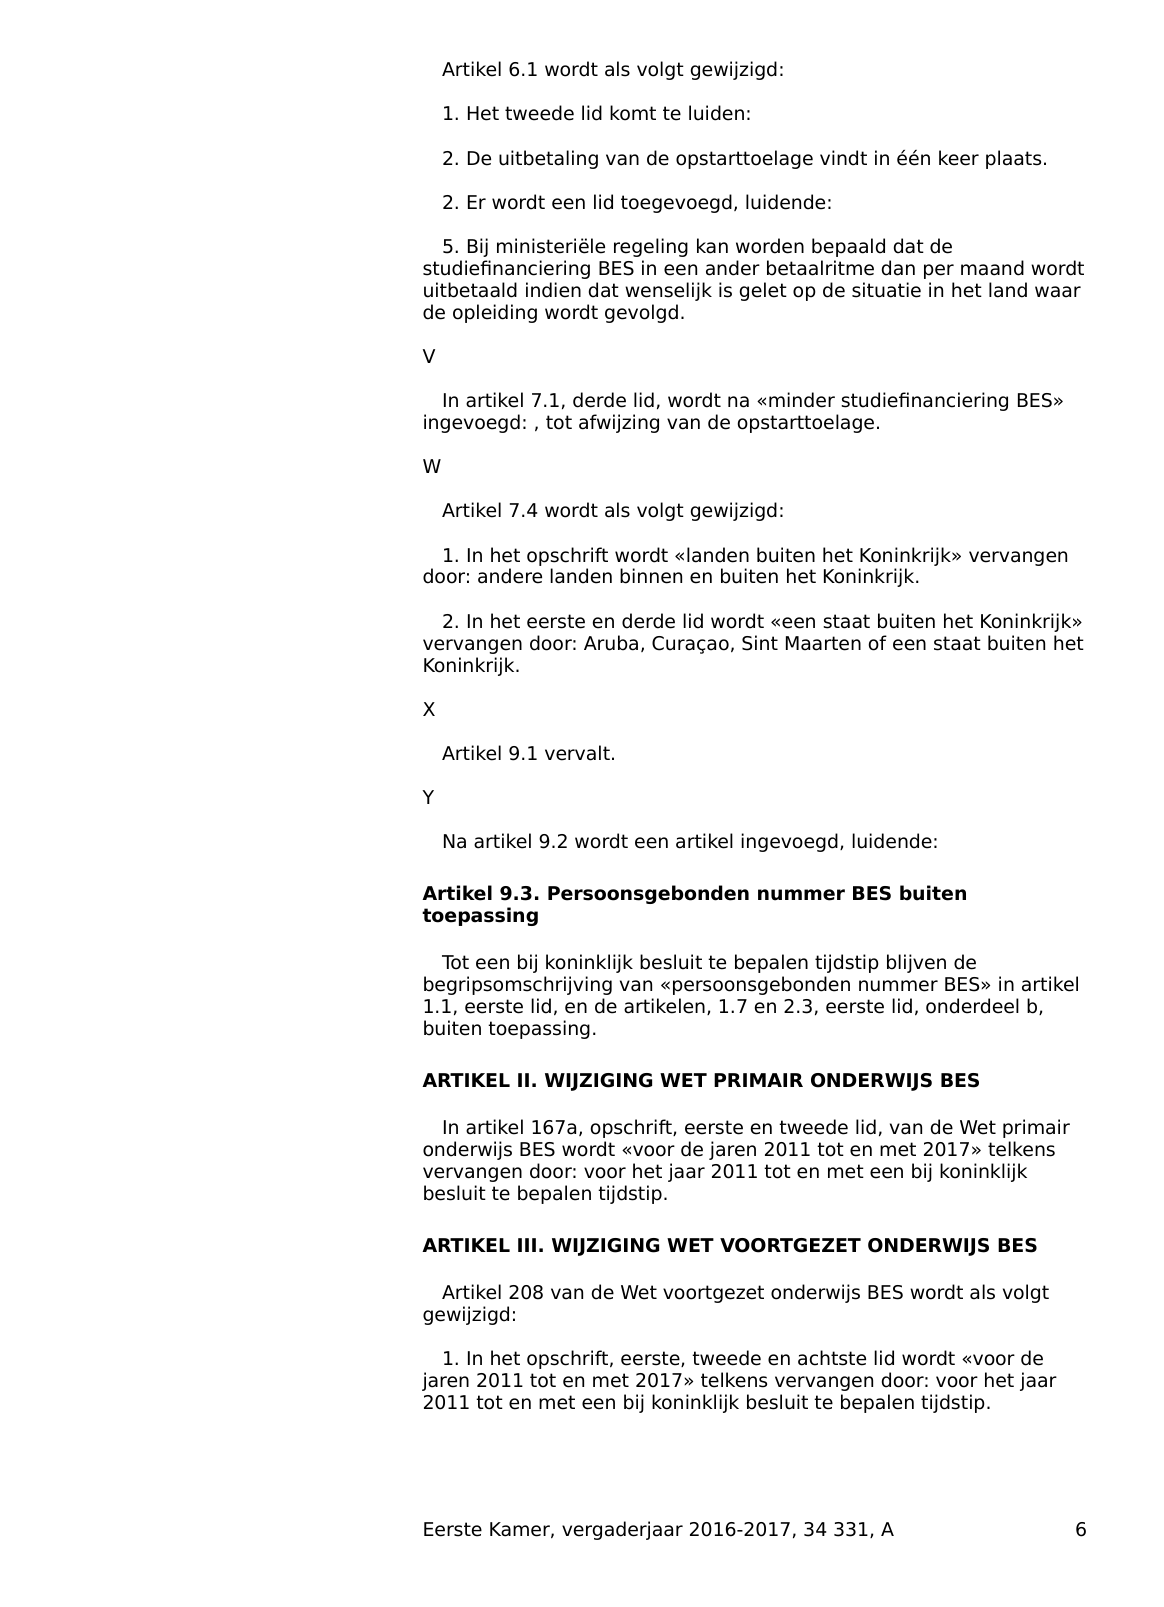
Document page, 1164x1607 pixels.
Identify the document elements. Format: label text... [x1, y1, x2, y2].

text Artikel 9.1 vervalt. [422, 743, 1087, 765]
text In artikel 167a, opschrift, eerste en tweede lid, van de Wet primair onderwijs BES wordt «voor de jaren 2011 tot en met 2017» telkens vervangen door: voor het jaar 2011 tot en met een bij koninklijk besluit te bepalen tijdstip. [422, 1117, 1087, 1205]
text In artikel 7.1, derde lid, wordt na «minder studiefinanciering BES» ingevoegd: , tot afwijzing van de opstarttoelage. [422, 390, 1087, 434]
text Artikel 6.1 wordt als volgt gewijzigd: [422, 59, 1087, 81]
text 1. Het tweede lid komt te luiden: [422, 103, 1087, 125]
subtitle ARTIKEL III. WIJZIGING WET VOORTGEZET ONDERWIJS BES [422, 1235, 1087, 1257]
text Na artikel 9.2 wordt een artikel ingevoegd, luidende: [422, 831, 1087, 853]
text Artikel 208 van de Wet voortgezet onderwijs BES wordt als volgt gewijzigd: [422, 1282, 1087, 1326]
text W [422, 456, 1087, 478]
text 1. In het opschrift wordt «landen buiten het Koninkrijk» vervangen door: andere landen binnen en buiten het Koninkrijk. [422, 544, 1087, 588]
text Y [422, 787, 1087, 809]
text Artikel 7.4 wordt als volgt gewijzigd: [422, 500, 1087, 522]
subtitle ARTIKEL II. WIJZIGING WET PRIMAIR ONDERWIJS BES [422, 1070, 1087, 1092]
text X [422, 699, 1087, 721]
subtitle Artikel 9.3. Persoonsgebonden nummer BES buiten toepassing [422, 883, 1087, 927]
text V [422, 346, 1087, 368]
text 2. Er wordt een lid toegevoegd, luidende: [422, 192, 1087, 213]
text 2. In het eerste en derde lid wordt «een staat buiten het Koninkrijk» vervangen door: Aruba, Curaçao, Sint Maarten of een staat buiten het Koninkrijk. [422, 611, 1087, 677]
text 1. In het opschrift, eerste, tweede en achtste lid wordt «voor de jaren 2011 tot en met 2017» telkens vervangen door: voor het jaar 2011 tot en met een bij koninklijk besluit te bepalen tijdstip. [422, 1348, 1087, 1414]
text 5. Bij ministeriële regeling kan worden bepaald dat de studiefinanciering BES in een ander betaalritme dan per maand wordt uitbetaald indien dat wenselijk is gelet op de situatie in het land waar de opleiding wordt gevolgd. [422, 236, 1087, 324]
text 2. De uitbetaling van de opstarttoelage vindt in één keer plaats. [422, 147, 1087, 169]
text Tot een bij koninklijk besluit te bepalen tijdstip blijven de begripsomschrijving van «persoonsgebonden nummer BES» in artikel 1.1, eerste lid, en de artikelen, 1.7 en 2.3, eerste lid, onderdeel b, buiten toepassing. [422, 952, 1087, 1040]
